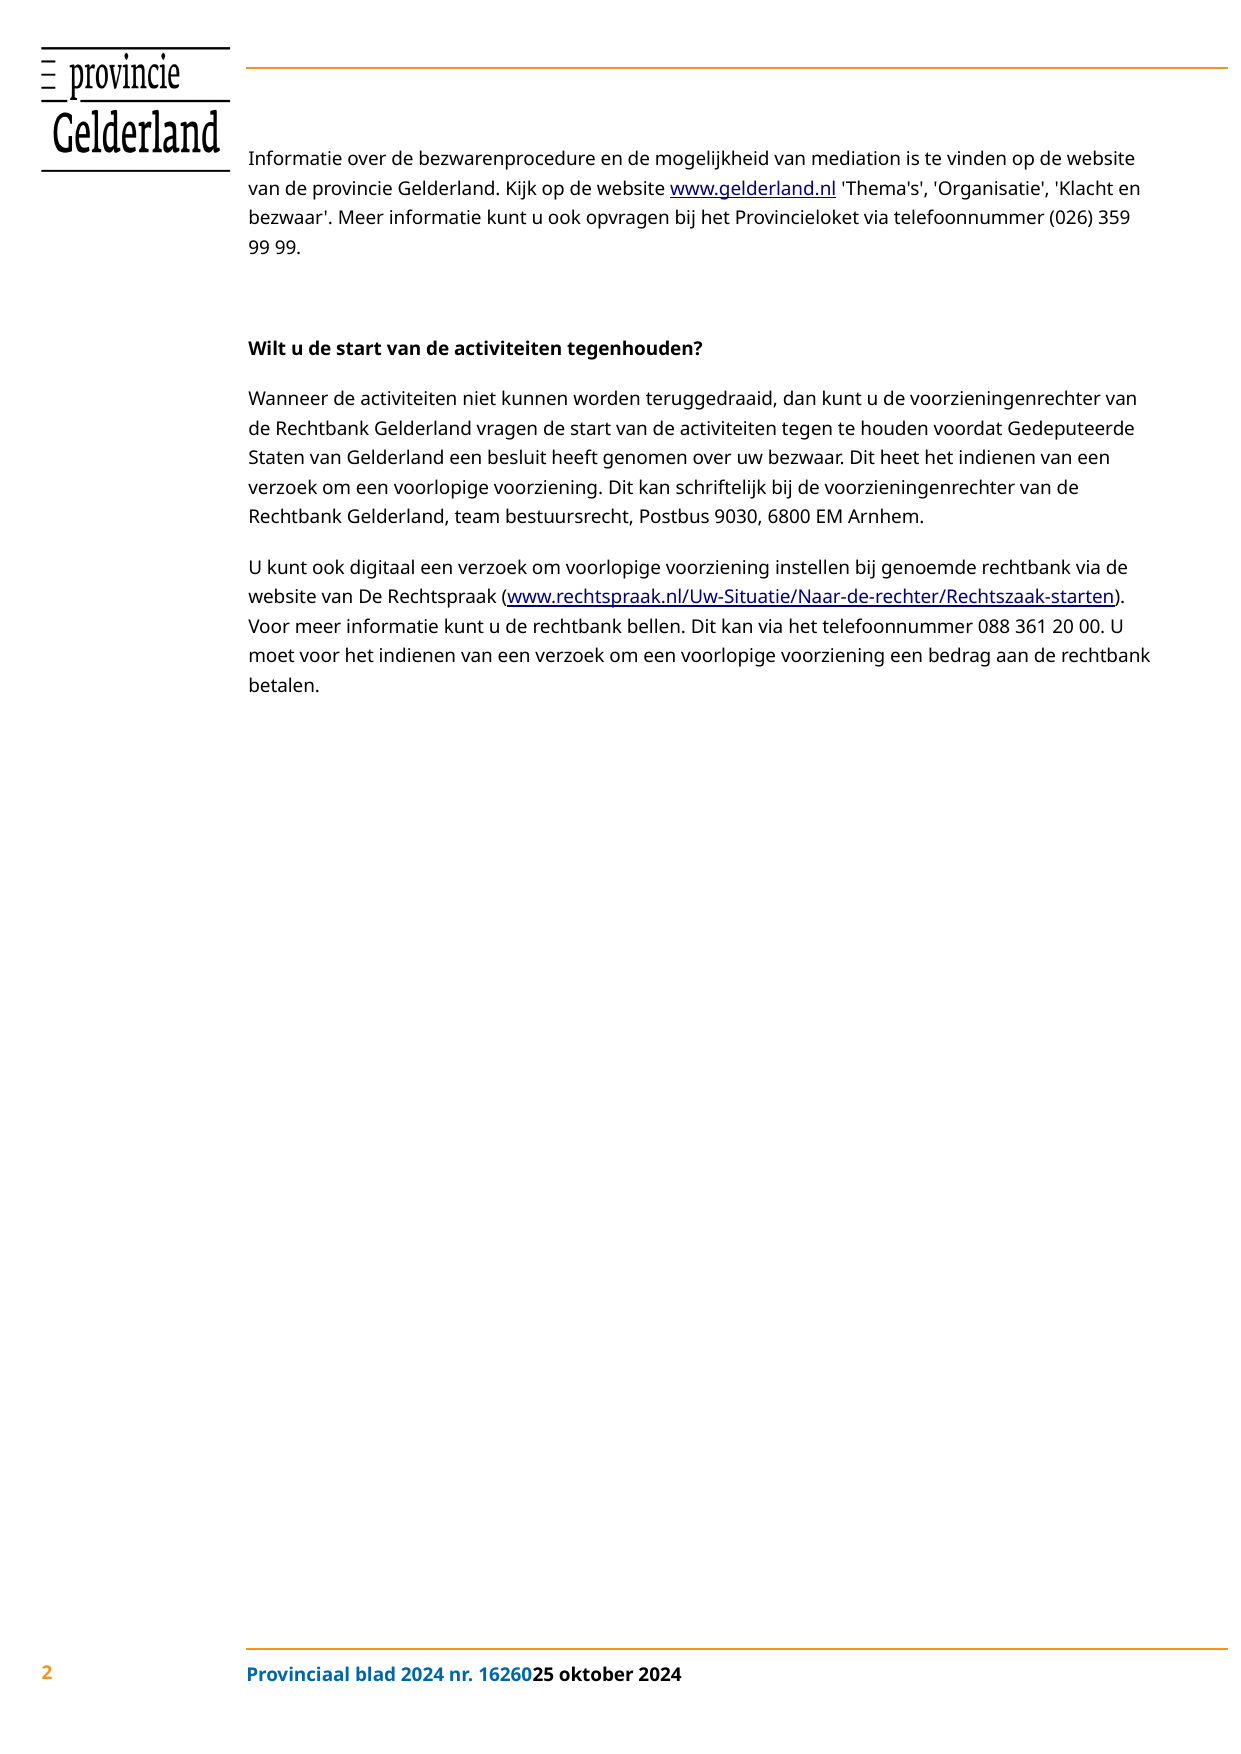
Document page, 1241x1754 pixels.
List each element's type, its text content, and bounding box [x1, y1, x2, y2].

text Wilt u de start van de activiteiten tegenhouden? [248, 335, 1152, 361]
text U kunt ook digitaal een verzoek om voorlopige voorziening instellen bij genoemde rechtbank via de website van De Rechtspraak (www.rechtspraak.nl/Uw-Situatie/Naar-de-rechter/Rechtszaak-starten). Voor meer informatie kunt u de rechtbank bellen. Dit kan via het telefoonnummer 088 361 20 00. U moet voor het indienen van een verzoek om een voorlopige voorziening een bedrag aan de rechtbank betalen. [248, 554, 1152, 698]
picture [41, 47, 231, 172]
text Informatie over de bezwarenprocedure en de mogelijkheid van mediation is te vinden op de website van de provincie Gelderland. Kijk op de website www.gelderland.nl 'Thema's', 'Organisatie', 'Klacht en bezwaar'. Meer informatie kunt u ook opvragen bij het Provincieloket via telefoonnummer (026) 359 99 99. [248, 145, 1152, 260]
text Wanneer de activiteiten niet kunnen worden teruggedraaid, dan kunt u de voorzieningenrechter van de Rechtbank Gelderland vragen de start van de activiteiten tegen te houden voordat Gedeputeerde Staten van Gelderland een besluit heeft genomen over uw bezwaar. Dit heet het indienen van een verzoek om een voorlopige voorziening. Dit kan schriftelijk bij de voorzieningenrechter van de Rechtbank Gelderland, team bestuursrecht, Postbus 9030, 6800 EM Arnhem. [248, 385, 1152, 529]
